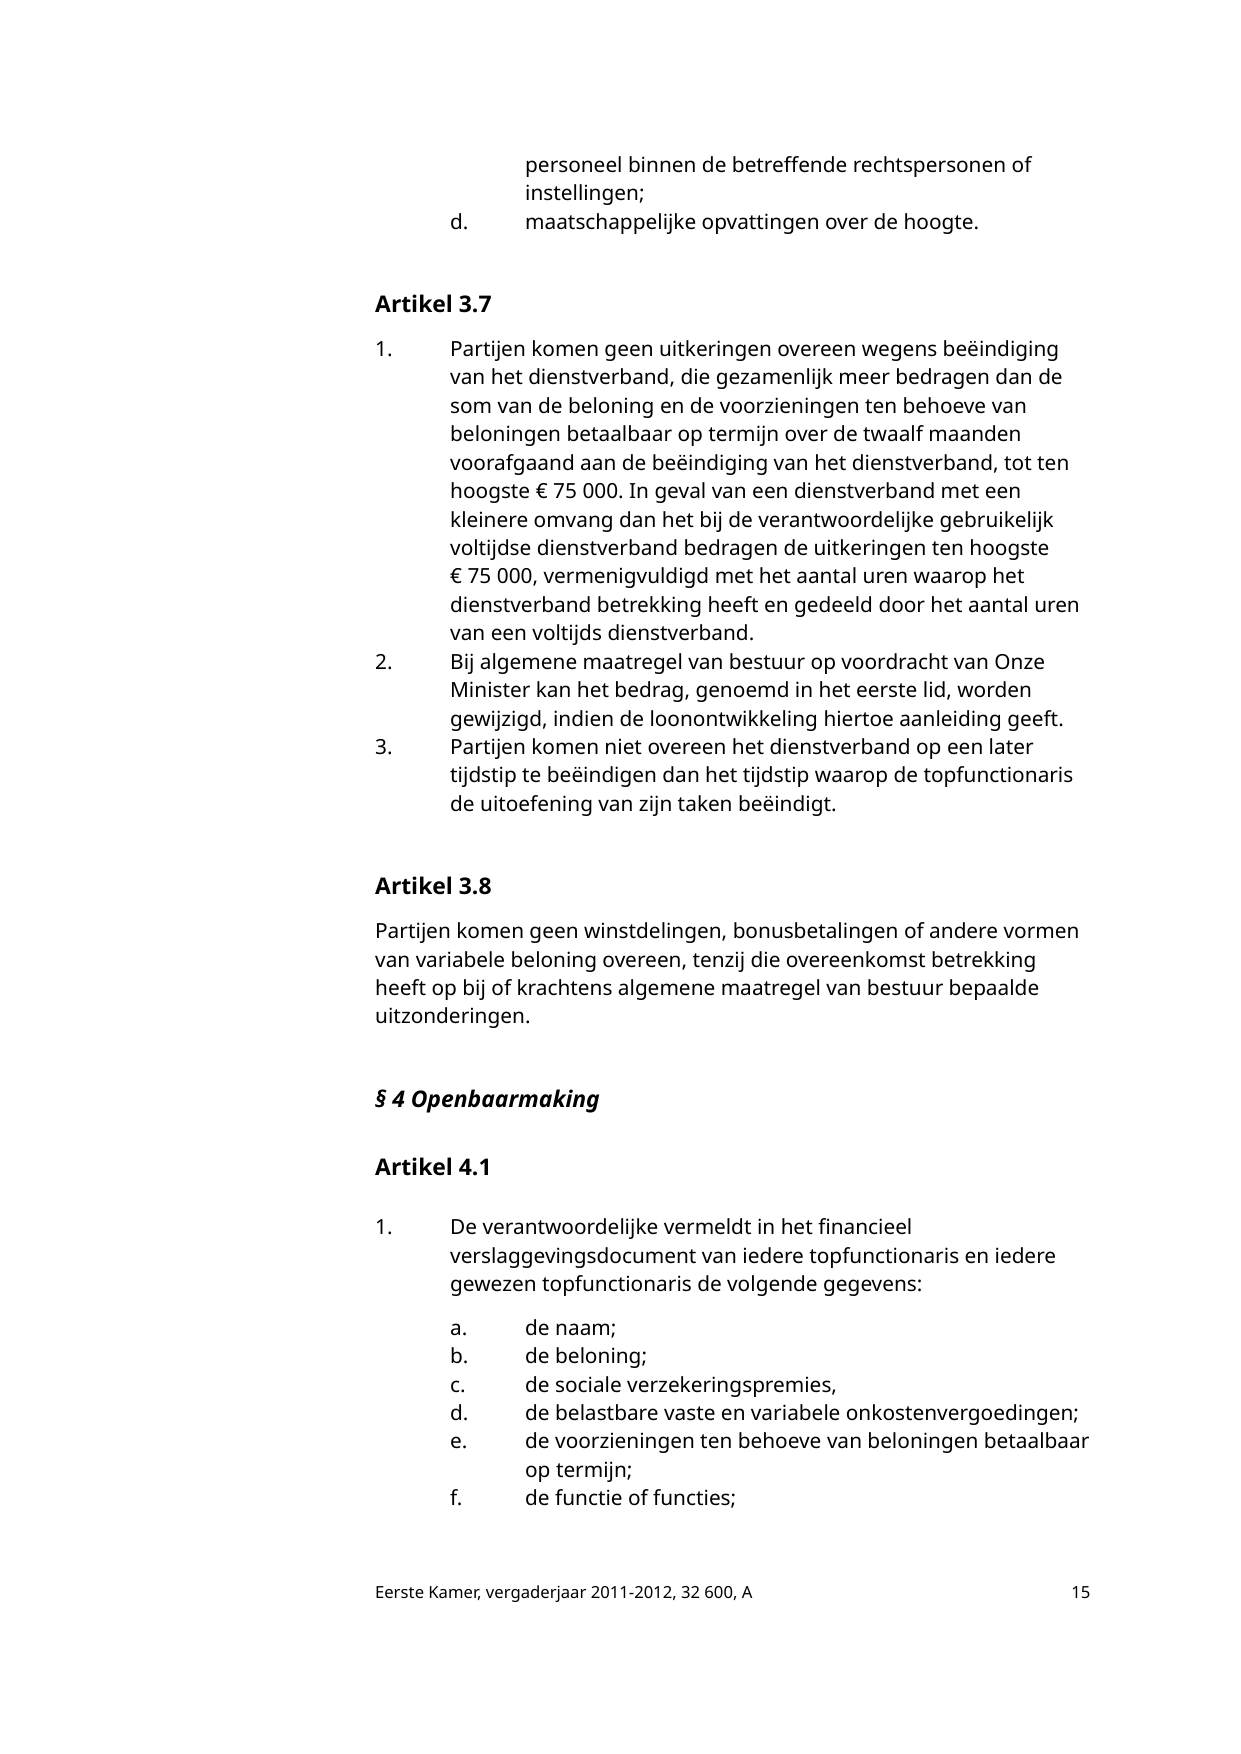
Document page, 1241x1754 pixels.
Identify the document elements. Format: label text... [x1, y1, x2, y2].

list Partijen komen niet overeen het dienstverband op een later tijdstip te beëindigen dan het tijdstip waarop de topfunctionaris de uitoefening van zijn taken beëindigt. [375, 732, 1090, 817]
subtitle Artikel 4.1 [375, 1151, 1090, 1182]
subtitle Artikel 3.7 [375, 288, 1090, 319]
list maatschappelijke opvattingen over de hoogte. [450, 207, 1090, 235]
list de belastbare vaste en variabele onkostenvergoedingen; [450, 1398, 1090, 1427]
text Partijen komen geen winstdelingen, bonusbetalingen of andere vormen van variabele beloning overeen, tenzij die overeenkomst betrekking heeft op bij of krachtens algemene maatregel van bestuur bepaalde uitzonderingen. [375, 916, 1090, 1030]
list de sociale verzekeringspremies, [450, 1370, 1090, 1398]
list Bij algemene maatregel van bestuur op voordracht van Onze Minister kan het bedrag, genoemd in het eerste lid, worden gewijzigd, indien de loonontwikkeling hiertoe aanleiding geeft. [375, 647, 1090, 732]
subtitle Artikel 3.8 [375, 870, 1090, 901]
list de beloning; [450, 1341, 1090, 1370]
subtitle § 4 Openbaarmaking [375, 1082, 1090, 1114]
list de voorzieningen ten behoeve van beloningen betaalbaar op termijn; [450, 1427, 1090, 1483]
list de naam; [450, 1313, 1090, 1341]
list Partijen komen geen uitkeringen overeen wegens beëindiging van het dienstverband, die gezamenlijk meer bedragen dan de som van de beloning en de voorzieningen ten behoeve van beloningen betaalbaar op termijn over de twaalf maanden voorafgaand aan de beëindiging van het dienstverband, tot ten hoogste € 75 000. In geval van een dienstverband met een kleinere omvang dan het bij de verantwoordelijke gebruikelijk voltijdse dienstverband bedragen de uitkeringen ten hoogste € 75 000, vermenigvuldigd met het aantal uren waarop het dienstverband betrekking heeft en gedeeld door het aantal uren van een voltijds dienstverband. [375, 334, 1090, 647]
list personeel binnen de betreffende rechtspersonen of instellingen; [450, 150, 1090, 207]
list De verantwoordelijke vermeldt in het financieel verslaggevingsdocument van iedere topfunctionaris en iedere gewezen topfunctionaris de volgende gegevens: [375, 1212, 1090, 1298]
list de functie of functies; [450, 1483, 1090, 1512]
